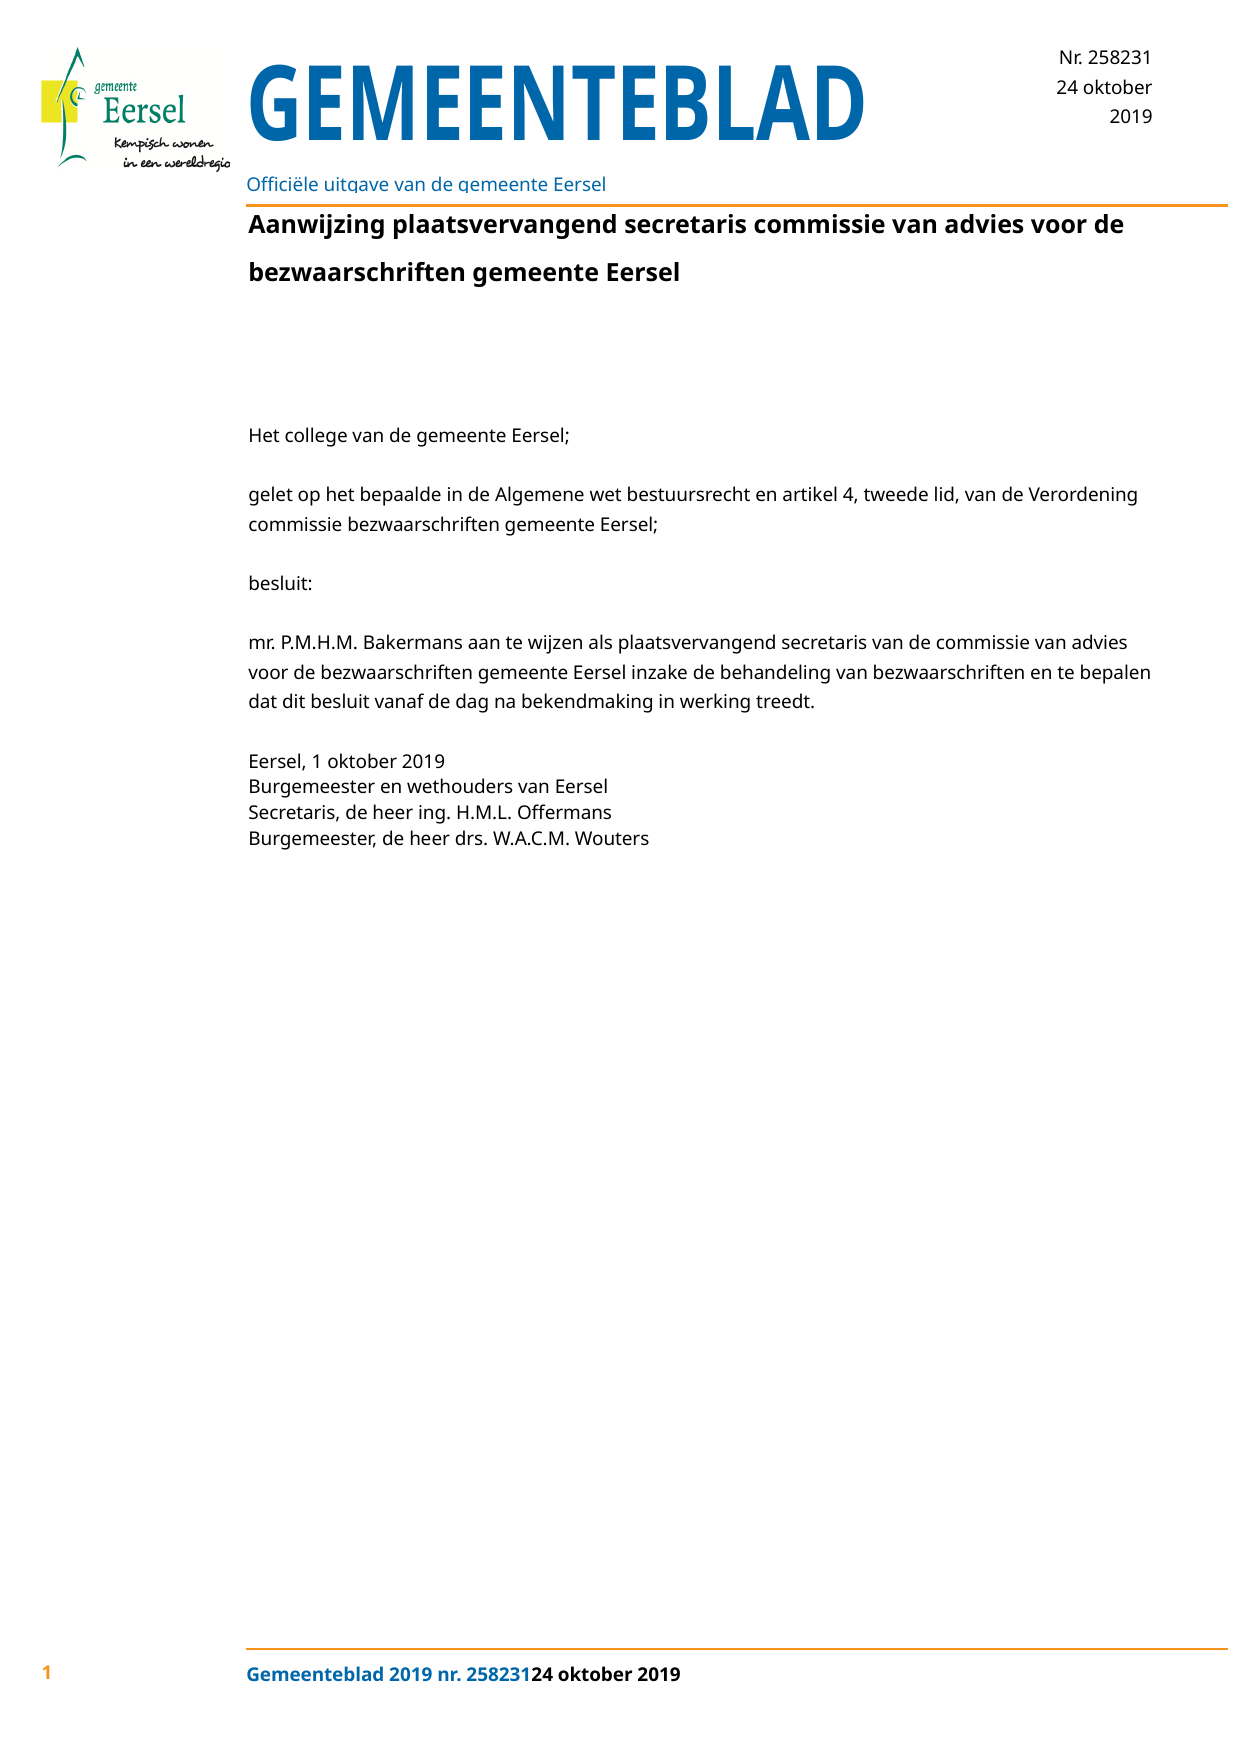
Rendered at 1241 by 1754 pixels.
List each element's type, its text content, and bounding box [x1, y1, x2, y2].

text Aanwijzing plaatsvervangend secretaris commissie van advies voor de bezwaarschriften gemeente Eersel [248, 207, 1152, 288]
picture [41, 47, 231, 172]
text Het college van de gemeente Eersel; [248, 422, 1152, 448]
text Secretaris, de heer ing. H.M.L. Offermans [248, 799, 1152, 825]
text Burgemeester, de heer drs. W.A.C.M. Wouters [248, 825, 1152, 851]
text gelet op het bepaalde in de Algemene wet bestuursrecht en artikel 4, tweede lid, van de Verordening commissie bezwaarschriften gemeente Eersel; [248, 482, 1152, 537]
text mr. P.M.H.M. Bakermans aan te wijzen als plaatsvervangend secretaris van de commissie van advies voor de bezwaarschriften gemeente Eersel inzake de behandeling van bezwaarschriften en te bepalen dat dit besluit vanaf de dag na bekendmaking in werking treedt. [248, 629, 1152, 714]
text besluit: [248, 570, 1152, 596]
text Burgemeester en wethouders van Eersel [248, 774, 1152, 799]
text Eersel, 1 oktober 2019 [248, 748, 1152, 774]
